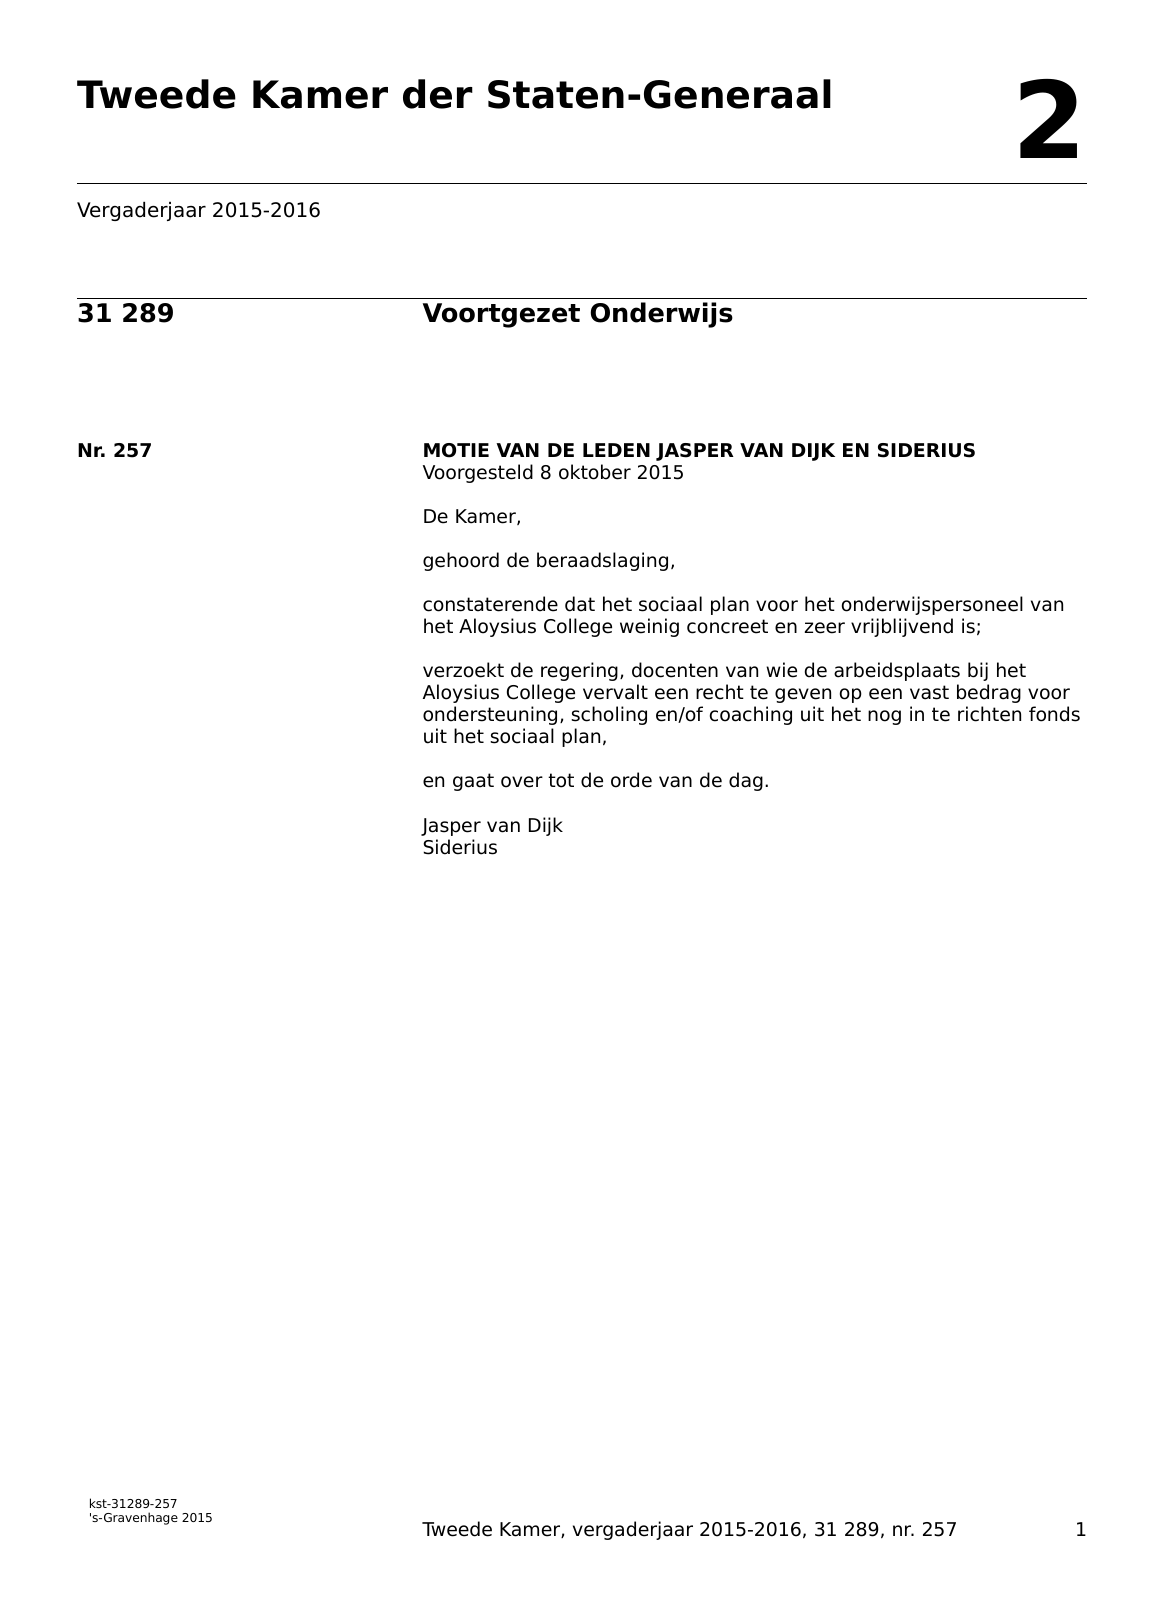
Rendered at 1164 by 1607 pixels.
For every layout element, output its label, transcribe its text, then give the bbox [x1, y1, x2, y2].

text verzoekt de regering, docenten van wie de arbeidsplaats bij het Aloysius College vervalt een recht te geven op een vast bedrag voor ondersteuning, scholing en/of coaching uit het nog in te richten fonds uit het sociaal plan, [422, 660, 1087, 748]
text Voorgesteld 8 oktober 2015 [422, 462, 1087, 484]
text 's-Gravenhage 2015 [88, 1511, 323, 1525]
text kst-31289-257 [88, 1497, 323, 1511]
text en gaat over tot de orde van de dag. [422, 770, 1087, 792]
text constaterende dat het sociaal plan voor het onderwijspersoneel van het Aloysius College weinig concreet en zeer vrijblijvend is; [422, 594, 1087, 638]
table_cell Vergaderjaar 2015-2016 [77, 184, 1087, 298]
text De Kamer, [422, 506, 1087, 528]
text Jasper van Dijk [422, 814, 1087, 837]
text Siderius [422, 837, 1087, 858]
table_header Tweede Kamer der Staten-Generaal [77, 59, 886, 183]
table_header 2 [886, 59, 1087, 183]
text gehoord de beraadslaging, [422, 550, 1087, 572]
subtitle 31 289 Voortgezet Onderwijs [77, 299, 1087, 329]
subtitle Nr. 257 MOTIE VAN DE LEDEN JASPER VAN DIJK EN SIDERIUS [77, 440, 1087, 462]
